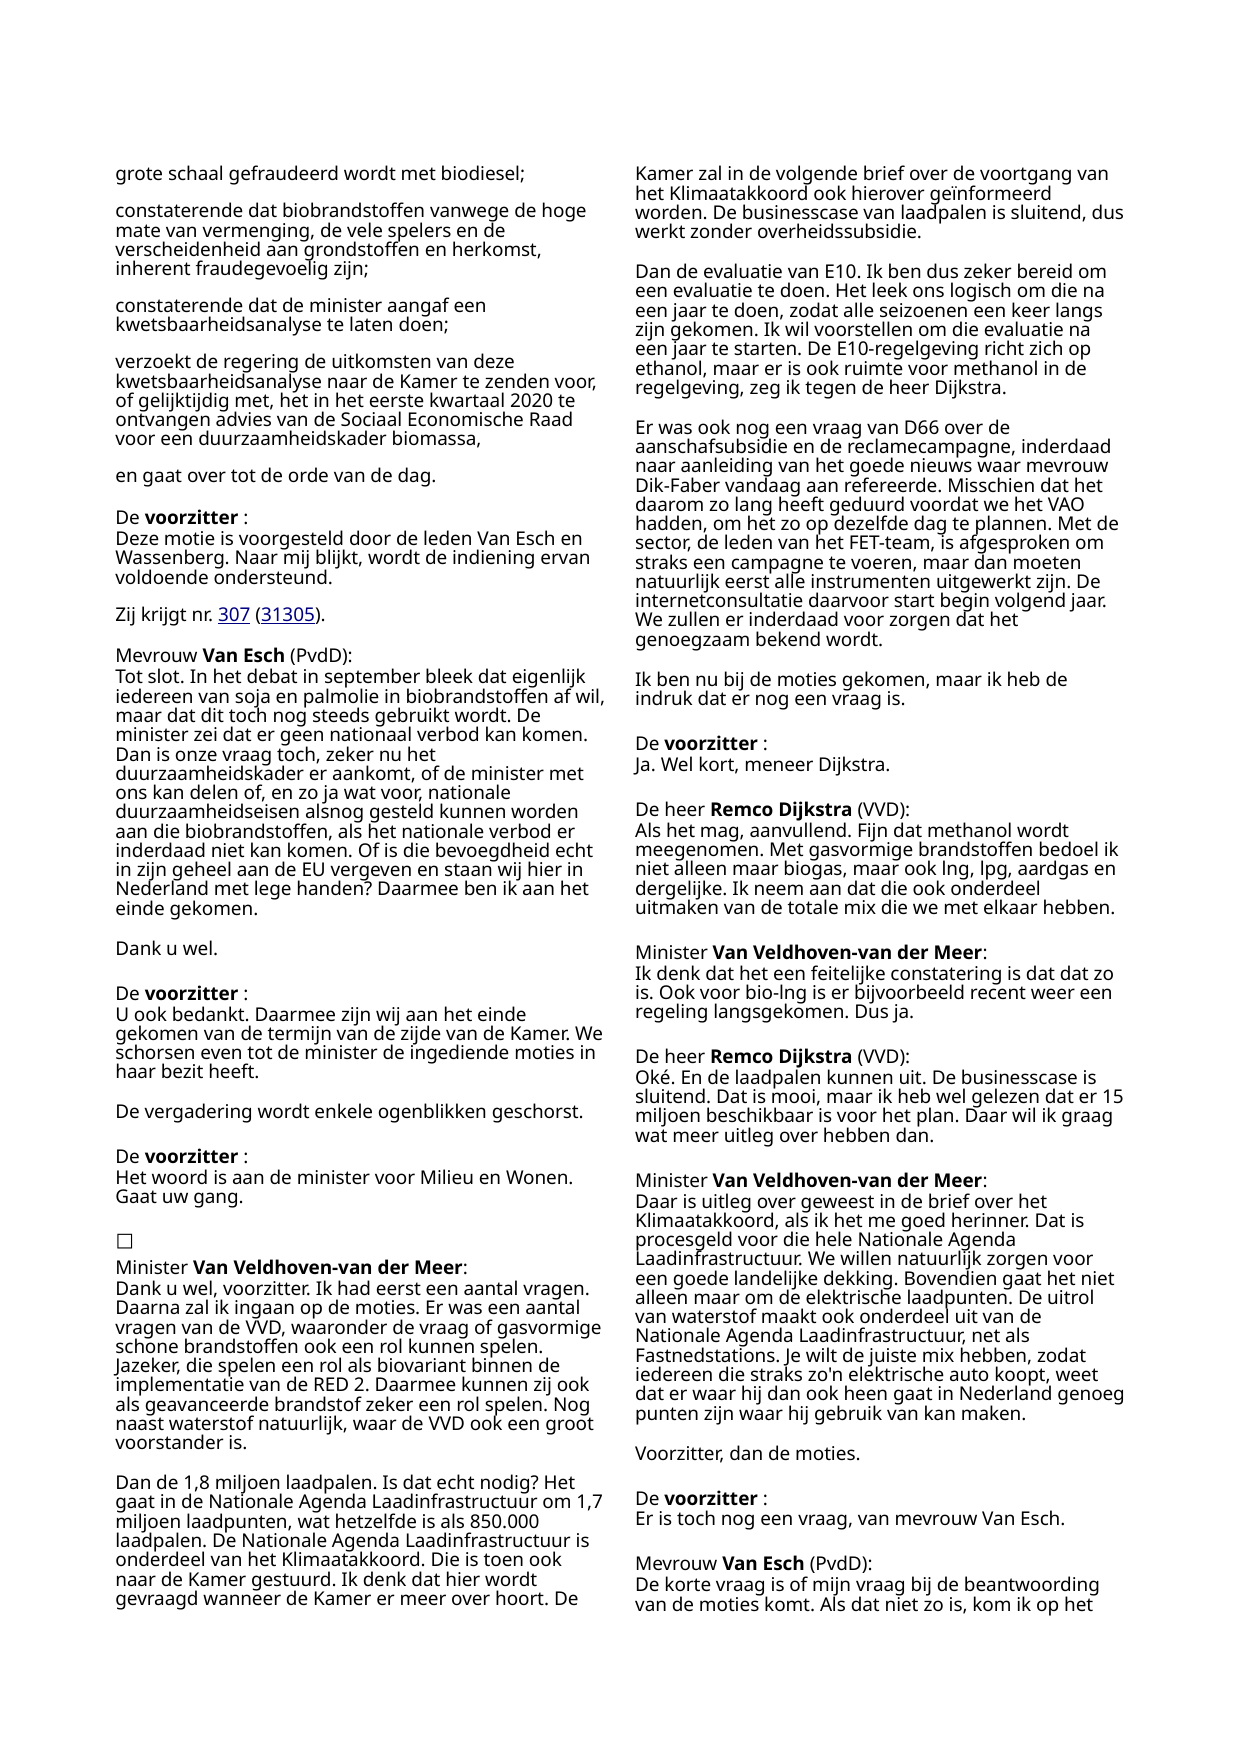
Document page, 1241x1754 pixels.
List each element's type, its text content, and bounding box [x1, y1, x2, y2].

text Ik denk dat het een feitelijke constatering is dat dat zo is. Ook voor bio-lng is er bijvoorbeeld recent weer een regeling langsgekomen. Dus ja. [635, 964, 1125, 1022]
text De vergadering wordt enkele ogenblikken geschorst. [115, 1103, 605, 1123]
text Zij krijgt nr. 307 (31305). [115, 606, 605, 625]
text De voorzitter : [115, 504, 605, 530]
text Er is toch nog een vraag, van mevrouw Van Esch. [635, 1510, 1125, 1530]
text Voorzitter, dan de moties. [635, 1444, 1125, 1464]
text Minister Van Veldhoven-van der Meer: [635, 939, 1125, 964]
text Deze motie is voorgesteld door de leden Van Esch en Wassenberg. Naar mij blijkt, wordt de indiening ervan voldoende ondersteund. [115, 530, 605, 588]
text De voorzitter : [635, 1485, 1125, 1510]
text Ja. Wel kort, meneer Dijkstra. [635, 756, 1125, 775]
text Dan de 1,8 miljoen laadpalen. Is dat echt nodig? Het gaat in de Nationale Agenda Laadinfrastructuur om 1,7 miljoen laadpunten, wat hetzelfde is als 850.000 laadpalen. De Nationale Agenda Laadinfrastructuur is onderdeel van het Klimaatakkoord. Die is toen ook naar de Kamer gestuurd. Ik denk dat hier wordt gevraagd wanneer de Kamer er meer over hoort. De [115, 1474, 605, 1609]
text en gaat over tot de orde van de dag. [115, 467, 605, 487]
text Minister Van Veldhoven-van der Meer: [635, 1167, 1125, 1193]
text Als het mag, aanvullend. Fijn dat methanol wordt meegenomen. Met gasvormige brandstoffen bedoel ik niet alleen maar biogas, maar ook lng, lpg, aardgas en dergelijke. Ik neem aan dat die ook onderdeel uitmaken van de totale mix die we met elkaar hebben. [635, 822, 1125, 918]
text De voorzitter : [115, 980, 605, 1006]
text grote schaal gefraudeerd wordt met biodiesel; [115, 165, 605, 184]
text De korte vraag is of mijn vraag bij de beantwoording van de moties komt. Als dat niet zo is, kom ik op het [635, 1576, 1125, 1615]
text Het woord is aan de minister voor Milieu en Wonen. Gaat uw gang. [115, 1169, 605, 1208]
text verzoekt de regering de uitkomsten van deze kwetsbaarheidsanalyse naar de Kamer te zenden voor, of gelijktijdig met, het in het eerste kwartaal 2020 te ontvangen advies van de Sociaal Economische Raad voor een duurzaamheidskader biomassa, [115, 353, 605, 450]
text Dank u wel. [115, 940, 605, 959]
text Mevrouw Van Esch (PvdD): [115, 643, 605, 668]
text constaterende dat biobrandstoffen vanwege de hoge mate van vermenging, de vele spelers en de verscheidenheid aan grondstoffen en herkomst, inherent fraudegevoelig zijn; [115, 202, 605, 279]
text Dan de evaluatie van E10. Ik ben dus zeker bereid om een evaluatie te doen. Het leek ons logisch om die na een jaar te doen, zodat alle seizoenen een keer langs zijn gekomen. Ik wil voorstellen om die evaluatie na een jaar te starten. De E10-regelgeving richt zich op ethanol, maar er is ook ruimte voor methanol in de regelgeving, zeg ik tegen de heer Dijkstra. [635, 263, 1125, 398]
text Mevrouw Van Esch (PvdD): [635, 1551, 1125, 1576]
text De heer Remco Dijkstra (VVD): [635, 1043, 1125, 1069]
text Tot slot. In het debat in september bleek dat eigenlijk iedereen van soja en palmolie in biobrandstoffen af wil, maar dat dit toch nog steeds gebruikt wordt. De minister zei dat er geen nationaal verbod kan komen. Dan is onze vraag toch, zeker nu het duurzaamheidskader er aankomt, of de minister met ons kan delen of, en zo ja wat voor, nationale duurzaamheidseisen alsnog gesteld kunnen worden aan die biobrandstoffen, als het nationale verbod er inderdaad niet kan komen. Of is die bevoegdheid echt in zijn geheel aan de EU vergeven en staan wij hier in Nederland met lege handen? Daarmee ben ik aan het einde gekomen. [115, 668, 605, 919]
text De voorzitter : [635, 730, 1125, 756]
text Dank u wel, voorzitter. Ik had eerst een aantal vragen. Daarna zal ik ingaan op de moties. Er was een aantal vragen van de VVD, waaronder de vraag of gasvormige schone brandstoffen ook een rol kunnen spelen. Jazeker, die spelen een rol als biovariant binnen de implementatie van de RED 2. Daarmee kunnen zij ook als geavanceerde brandstof zeker een rol spelen. Nog naast waterstof natuurlijk, waar de VVD ook een groot voorstander is. [115, 1280, 605, 1453]
text Daar is uitleg over geweest in de brief over het Klimaatakkoord, als ik het me goed herinner. Dat is procesgeld voor die hele Nationale Agenda Laadinfrastructuur. We willen natuurlijk zorgen voor een goede landelijke dekking. Bovendien gaat het niet alleen maar om de elektrische laadpunten. De uitrol van waterstof maakt ook onderdeel uit van de Nationale Agenda Laadinfrastructuur, net als Fastnedstations. Je wilt de juiste mix hebben, zodat iedereen die straks zo'n elektrische auto koopt, weet dat er waar hij dan ook heen gaat in Nederland genoeg punten zijn waar hij gebruik van kan maken. [635, 1193, 1125, 1424]
text Kamer zal in de volgende brief over de voortgang van het Klimaatakkoord ook hierover geïnformeerd worden. De businesscase van laadpalen is sluitend, dus werkt zonder overheidssubsidie. [635, 165, 1125, 242]
text U ook bedankt. Daarmee zijn wij aan het einde gekomen van de termijn van de zijde van de Kamer. We schorsen even tot de minister de ingediende moties in haar bezit heeft. [115, 1006, 605, 1083]
text ⬜ [115, 1229, 605, 1254]
text Ik ben nu bij de moties gekomen, maar ik heb de indruk dat er nog een vraag is. [635, 671, 1125, 709]
text Oké. En de laadpalen kunnen uit. De businesscase is sluitend. Dat is mooi, maar ik heb wel gelezen dat er 15 miljoen beschikbaar is voor het plan. Daar wil ik graag wat meer uitleg over hebben dan. [635, 1069, 1125, 1146]
text De voorzitter : [115, 1143, 605, 1169]
text Er was ook nog een vraag van D66 over de aanschafsubsidie en de reclamecampagne, inderdaad naar aanleiding van het goede nieuws waar mevrouw Dik-Faber vandaag aan refereerde. Misschien dat het daarom zo lang heeft geduurd voordat we het VAO hadden, om het zo op dezelfde dag te plannen. Met de sector, de leden van het FET-team, is afgesproken om straks een campagne te voeren, maar dan moeten natuurlijk eerst alle instrumenten uitgewerkt zijn. De internetconsultatie daarvoor start begin volgend jaar. We zullen er inderdaad voor zorgen dat het genoegzaam bekend wordt. [635, 419, 1125, 650]
text De heer Remco Dijkstra (VVD): [635, 796, 1125, 822]
text constaterende dat de minister aangaf een kwetsbaarheidsanalyse te laten doen; [115, 297, 605, 336]
text Minister Van Veldhoven-van der Meer: [115, 1254, 605, 1280]
